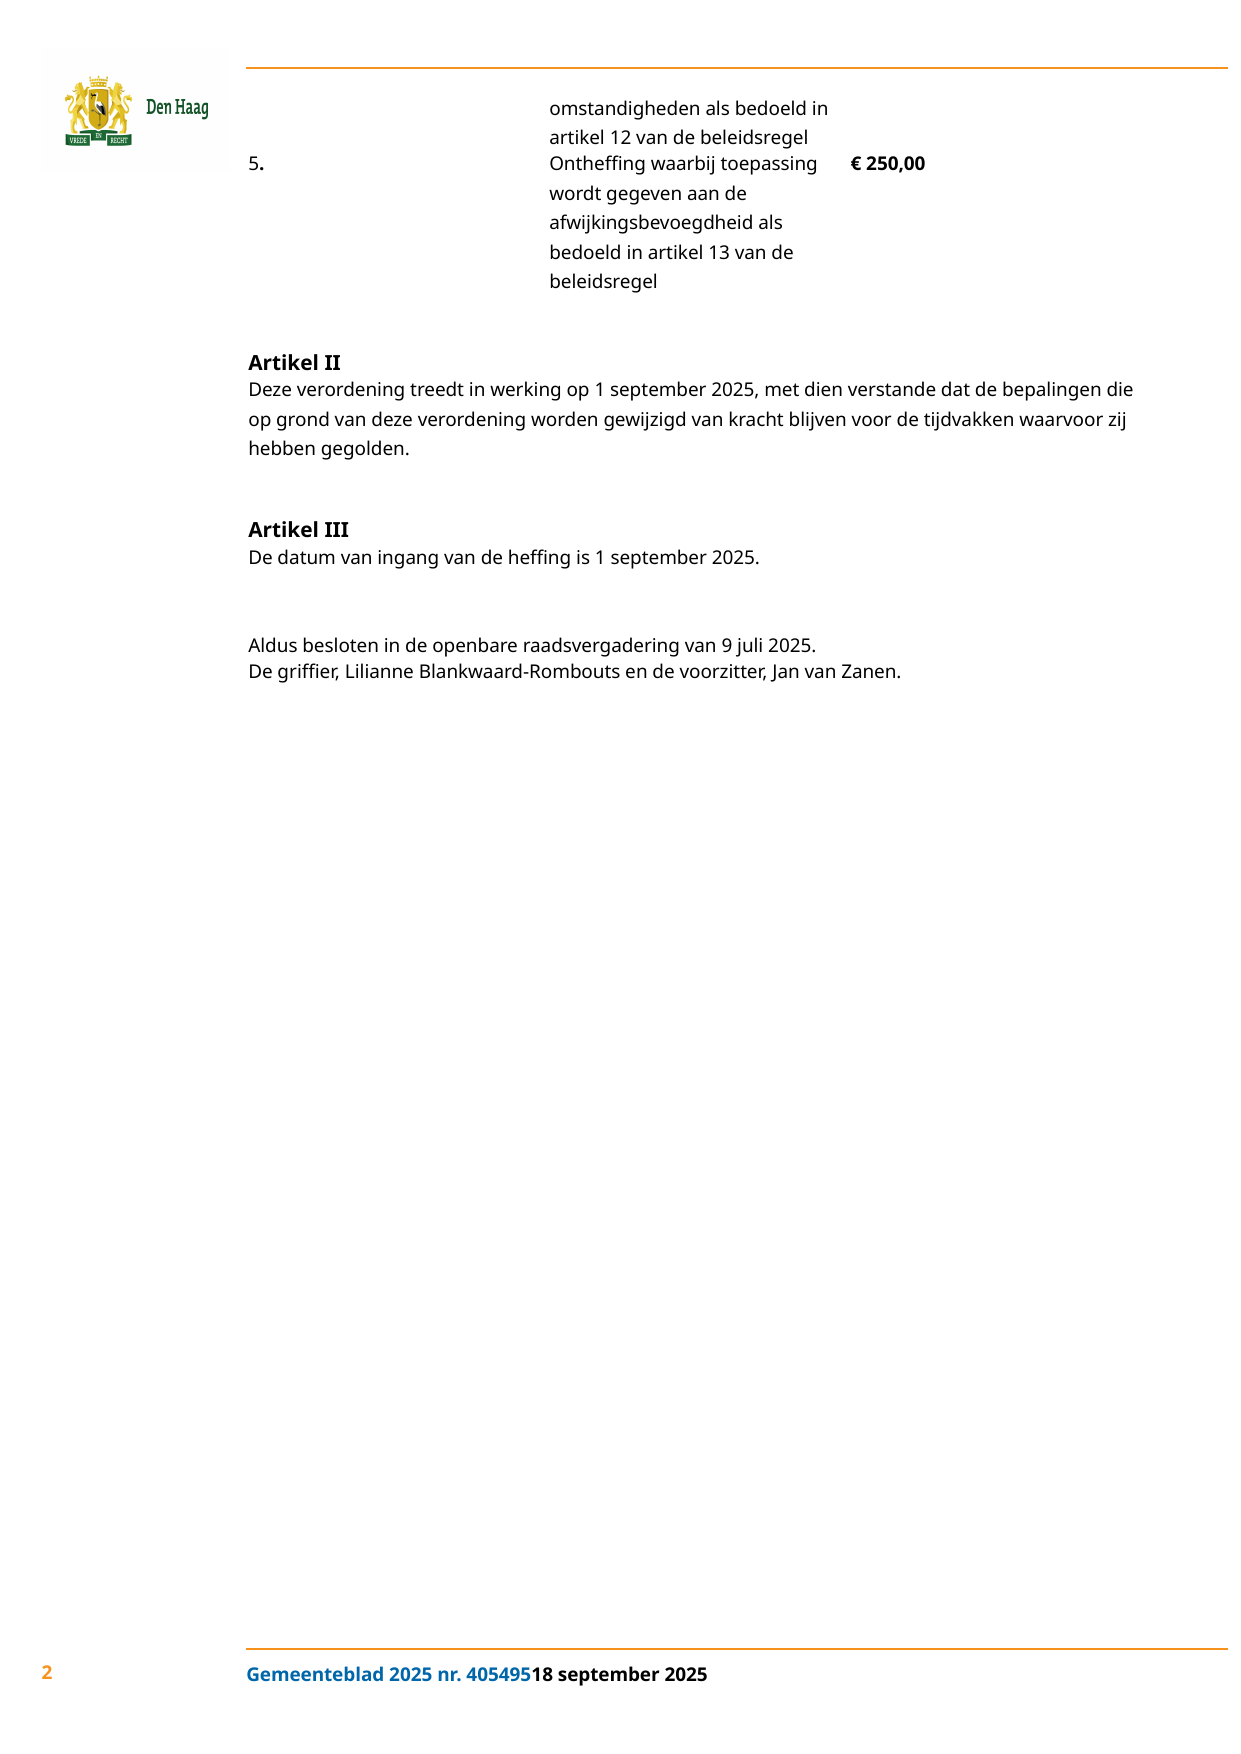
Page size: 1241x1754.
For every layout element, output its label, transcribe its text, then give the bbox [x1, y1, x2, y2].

text De datum van ingang van de heffing is 1 september 2025. [248, 544, 1152, 569]
text De griffier, Lilianne Blankwaard-Rombouts en de voorzitter, Jan van Zanen. [248, 658, 1152, 684]
picture [41, 47, 231, 172]
table_cell Ontheffing waarbij toepassing wordt gegeven aan de afwijkingsbevoegdheid als bedoeld in artikel 13 van de beleidsregel [549, 150, 850, 294]
table_cell omstandigheden als bedoeld in artikel 12 van de beleidsregel [549, 95, 850, 150]
text Deze verordening treedt in werking op 1 september 2025, met dien verstande dat de bepalingen die op grond van deze verordening worden gewijzigd van kracht blijven voor de tijdvakken waarvoor zij hebben gegolden. [248, 376, 1152, 461]
table_cell € 250,00 [850, 150, 1152, 294]
table_cell [850, 95, 1152, 150]
table_cell [248, 95, 549, 150]
table_cell 5. [248, 150, 549, 294]
text Artikel II [248, 348, 1152, 376]
text Aldus besloten in de openbare raadsvergadering van 9 juli 2025. [248, 633, 1152, 658]
text Artikel III [248, 515, 1152, 544]
